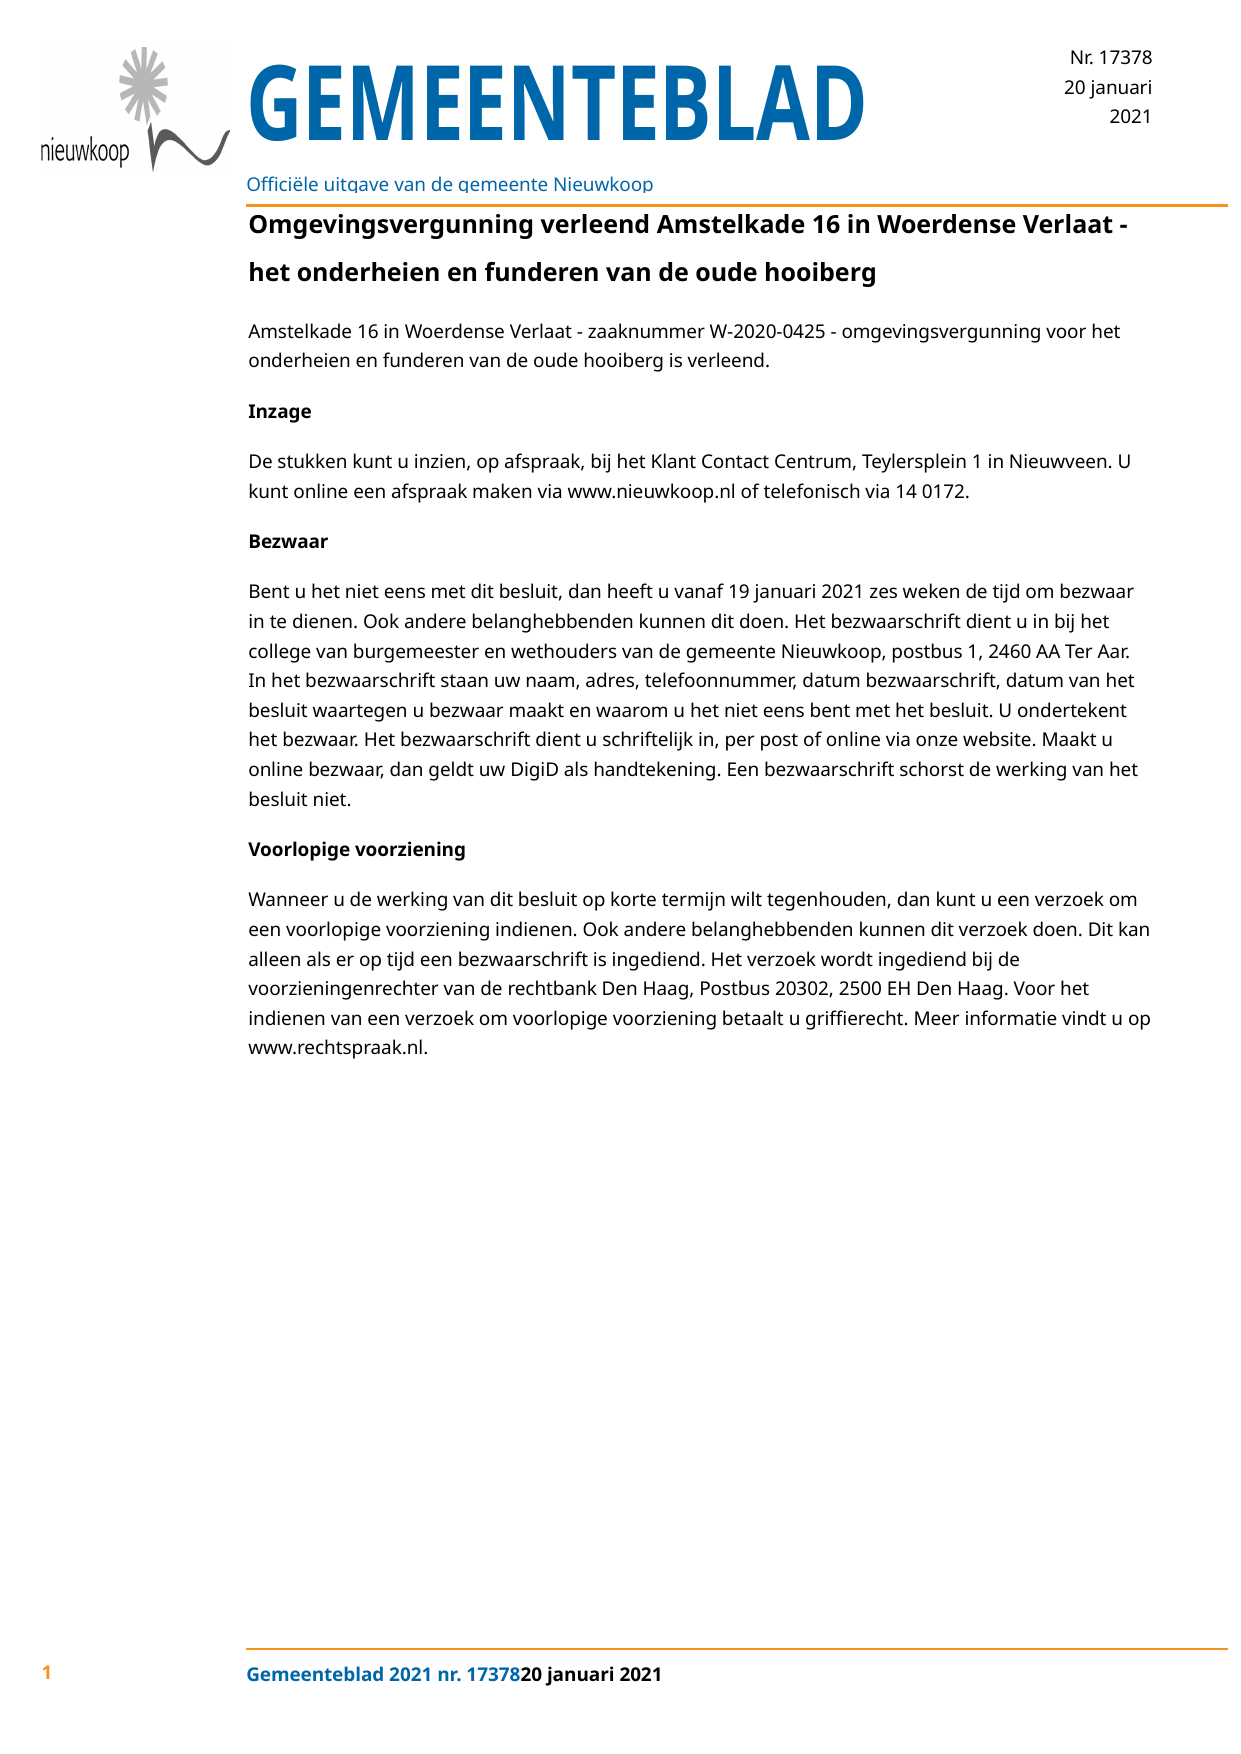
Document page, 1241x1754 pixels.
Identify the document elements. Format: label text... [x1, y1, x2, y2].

text Voorlopige voorziening [248, 836, 1152, 862]
text Omgevingsvergunning verleend Amstelkade 16 in Woerdense Verlaat - het onderheien en funderen van de oude hooiberg [248, 207, 1152, 288]
picture [41, 47, 231, 172]
text De stukken kunt u inzien, op afspraak, bij het Klant Contact Centrum, Teylersplein 1 in Nieuwveen. U kunt online een afspraak maken via www.nieuwkoop.nl of telefonisch via 14 0172. [248, 448, 1152, 504]
text Wanneer u de werking van dit besluit op korte termijn wilt tegenhouden, dan kunt u een verzoek om een voorlopige voorziening indienen. Ook andere belanghebbenden kunnen dit verzoek doen. Dit kan alleen als er op tijd een bezwaarschrift is ingediend. Het verzoek wordt ingediend bij de voorzieningenrechter van de rechtbank Den Haag, Postbus 20302, 2500 EH Den Haag. Voor het indienen van een verzoek om voorlopige voorziening betaalt u griffierecht. Meer informatie vindt u op www.rechtspraak.nl. [248, 887, 1152, 1060]
text Inzage [248, 398, 1152, 424]
text Bent u het niet eens met dit besluit, dan heeft u vanaf 19 januari 2021 zes weken de tijd om bezwaar in te dienen. Ook andere belanghebbenden kunnen dit doen. Het bezwaarschrift dient u in bij het college van burgemeester en wethouders van de gemeente Nieuwkoop, postbus 1, 2460 AA Ter Aar. In het bezwaarschrift staan uw naam, adres, telefoonnummer, datum bezwaarschrift, datum van het besluit waartegen u bezwaar maakt en waarom u het niet eens bent met het besluit. U ondertekent het bezwaar. Het bezwaarschrift dient u schriftelijk in, per post of online via onze website. Maakt u online bezwaar, dan geldt uw DigiD als handtekening. Een bezwaarschrift schorst de werking van het besluit niet. [248, 579, 1152, 812]
text Bezwaar [248, 528, 1152, 554]
text Amstelkade 16 in Woerdense Verlaat - zaaknummer W-2020-0425 - omgevingsvergunning voor het onderheien en funderen van de oude hooiberg is verleend. [248, 318, 1152, 373]
